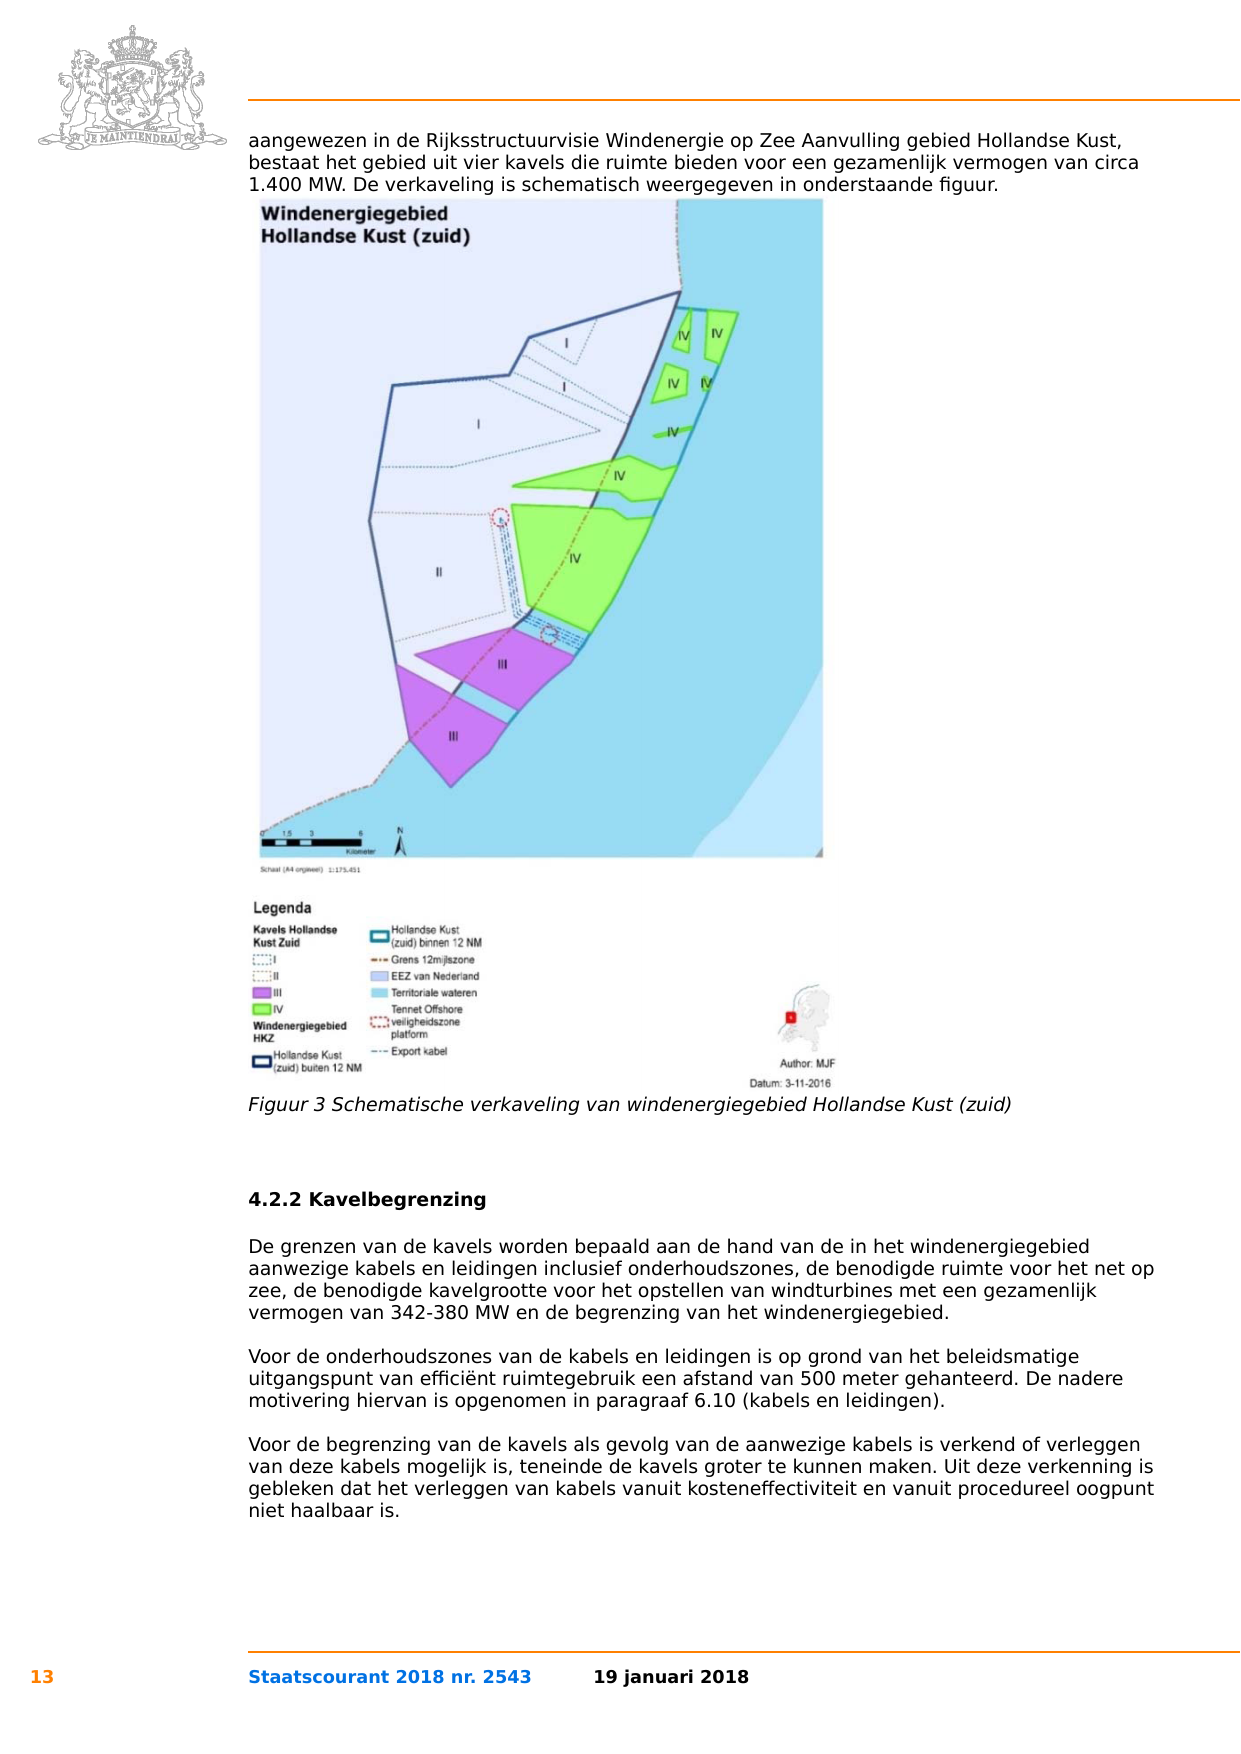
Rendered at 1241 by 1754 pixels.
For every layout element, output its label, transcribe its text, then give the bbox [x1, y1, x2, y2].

picture [248, 195, 839, 1094]
subtitle 4.2.2 Kavelbegrenzing [248, 1189, 1163, 1211]
text Voor de onderhoudszones van de kabels en leidingen is op grond van het beleidsmatige uitgangspunt van efficiënt ruimtegebruik een afstand van 500 meter gehanteerd. De nadere motivering hiervan is opgenomen in paragraaf 6.10 (kabels en leidingen). [248, 1346, 1163, 1412]
text De grenzen van de kavels worden bepaald aan de hand van de in het windenergiegebied aanwezige kabels en leidingen inclusief onderhoudszones, de benodigde ruimte voor het net op zee, de benodigde kavelgrootte voor het opstellen van windturbines met een gezamenlijk vermogen van 342-380 MW en de begrenzing van het windenergiegebied. [248, 1236, 1163, 1324]
text aangewezen in de Rijksstructuurvisie Windenergie op Zee Aanvulling gebied Hollandse Kust, bestaat het gebied uit vier kavels die ruimte bieden voor een gezamenlijk vermogen van circa 1.400 MW. De verkaveling is schematisch weergegeven in onderstaande figuur. Figuur 3 Schematische verkaveling van windenergiegebied Hollandse Kust (zuid) [248, 130, 1163, 1159]
text Voor de begrenzing van de kavels als gevolg van de aanwezige kabels is verkend of verleggen van deze kabels mogelijk is, teneinde de kavels groter te kunnen maken. Uit deze verkenning is gebleken dat het verleggen van kabels vanuit kosteneffectiviteit en vanuit procedureel oogpunt niet haalbaar is. [248, 1434, 1163, 1522]
picture [38, 25, 227, 150]
